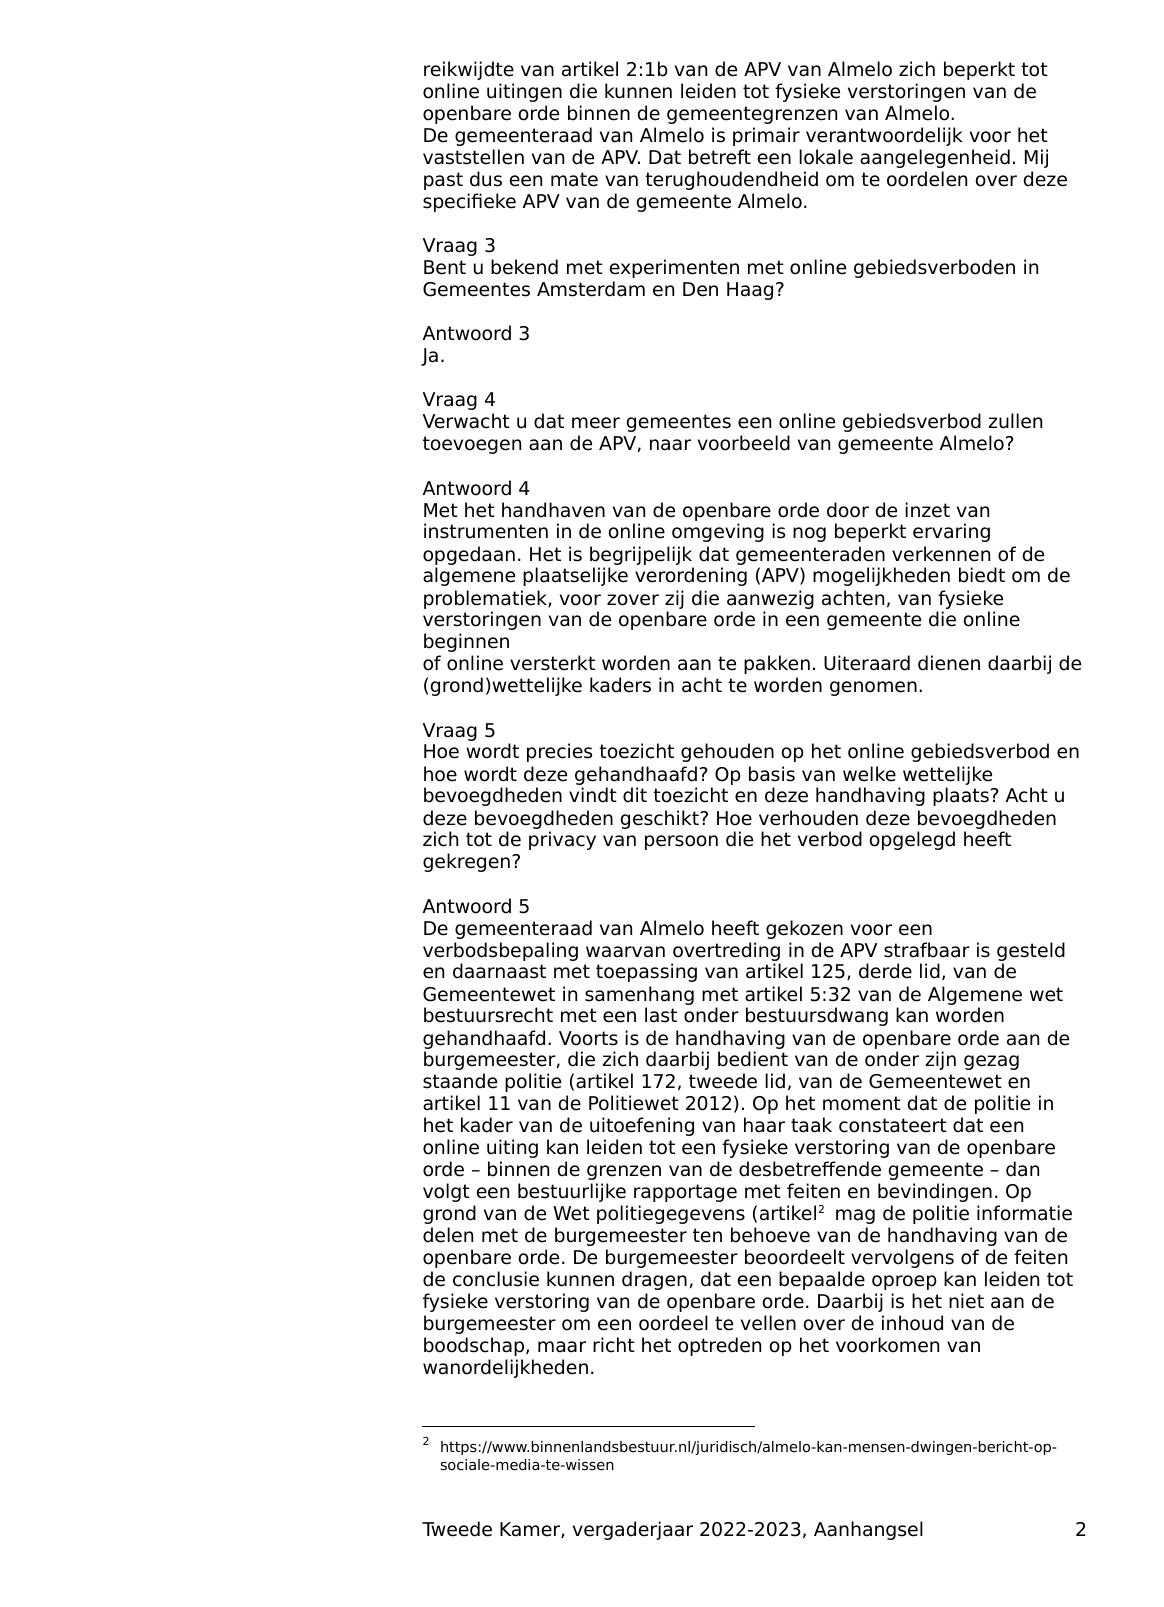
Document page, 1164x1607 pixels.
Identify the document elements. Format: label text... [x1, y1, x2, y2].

text Antwoord 5 [422, 896, 1087, 917]
text Ja. [422, 345, 1087, 367]
text De gemeenteraad van Almelo is primair verantwoordelijk voor het vaststellen van de APV. Dat betreft een lokale aangelegenheid. Mij past dus een mate van terughoudendheid om te oordelen over deze specifieke APV van de gemeente Almelo. [422, 125, 1087, 213]
text Antwoord 3 [422, 323, 1087, 345]
text Vraag 4 [422, 389, 1087, 411]
text of online versterkt worden aan te pakken. Uiteraard dienen daarbij de (grond)wettelijke kaders in acht te worden genomen. [422, 653, 1087, 697]
text Verwacht u dat meer gemeentes een online gebiedsverbod zullen toevoegen aan de APV, naar voorbeeld van gemeente Almelo? [422, 411, 1087, 455]
text Hoe wordt precies toezicht gehouden op het online gebiedsverbod en hoe wordt deze gehandhaafd? Op basis van welke wettelijke bevoegdheden vindt dit toezicht en deze handhaving plaats? Acht u deze bevoegdheden geschikt? Hoe verhouden deze bevoegdheden zich tot de privacy van persoon die het verbod opgelegd heeft gekregen? [422, 741, 1087, 873]
text Bent u bekend met experimenten met online gebiedsverboden in Gemeentes Amsterdam en Den Haag? [422, 257, 1087, 301]
text https://www.binnenlandsbestuur.nl/juridisch/almelo-kan-mensen-dwingen-bericht-op-sociale-media-te-wissen [422, 1435, 1087, 1474]
text Met het handhaven van de openbare orde door de inzet van instrumenten in de online omgeving is nog beperkt ervaring opgedaan. Het is begrijpelijk dat gemeenteraden verkennen of de algemene plaatselijke verordening (APV) mogelijkheden biedt om de problematiek, voor zover zij die aanwezig achten, van fysieke verstoringen van de openbare orde in een gemeente die online beginnen [422, 499, 1087, 653]
text reikwijdte van artikel 2:1b van de APV van Almelo zich beperkt tot online uitingen die kunnen leiden tot fysieke verstoringen van de openbare orde binnen de gemeentegrenzen van Almelo. [422, 59, 1087, 125]
text Antwoord 4 [422, 477, 1087, 499]
text Vraag 3 [422, 235, 1087, 257]
text De gemeenteraad van Almelo heeft gekozen voor een verbodsbepaling waarvan overtreding in de APV strafbaar is gesteld en daarnaast met toepassing van artikel 125, derde lid, van de Gemeentewet in samenhang met artikel 5:32 van de Algemene wet bestuursrecht met een last onder bestuursdwang kan worden gehandhaafd. Voorts is de handhaving van de openbare orde aan de burgemeester, die zich daarbij bedient van de onder zijn gezag staande politie (artikel 172, tweede lid, van de Gemeentewet en artikel 11 van de Politiewet 2012). Op het moment dat de politie in het kader van de uitoefening van haar taak constateert dat een online uiting kan leiden tot een fysieke verstoring van de openbare orde – binnen de grenzen van de desbetreffende gemeente – dan volgt een bestuurlijke rapportage met feiten en bevindingen. Op grond van de Wet politiegegevens (artikel mag de politie informatie delen met de burgemeester ten behoeve van de handhaving van de openbare orde. De burgemeester beoordeelt vervolgens of de feiten de conclusie kunnen dragen, dat een bepaalde oproep kan leiden tot fysieke verstoring van de openbare orde. Daarbij is het niet aan de burgemeester om een oordeel te vellen over de inhoud van de boodschap, maar richt het optreden op het voorkomen van wanordelijkheden. [422, 917, 1087, 1379]
text Vraag 5 [422, 719, 1087, 741]
